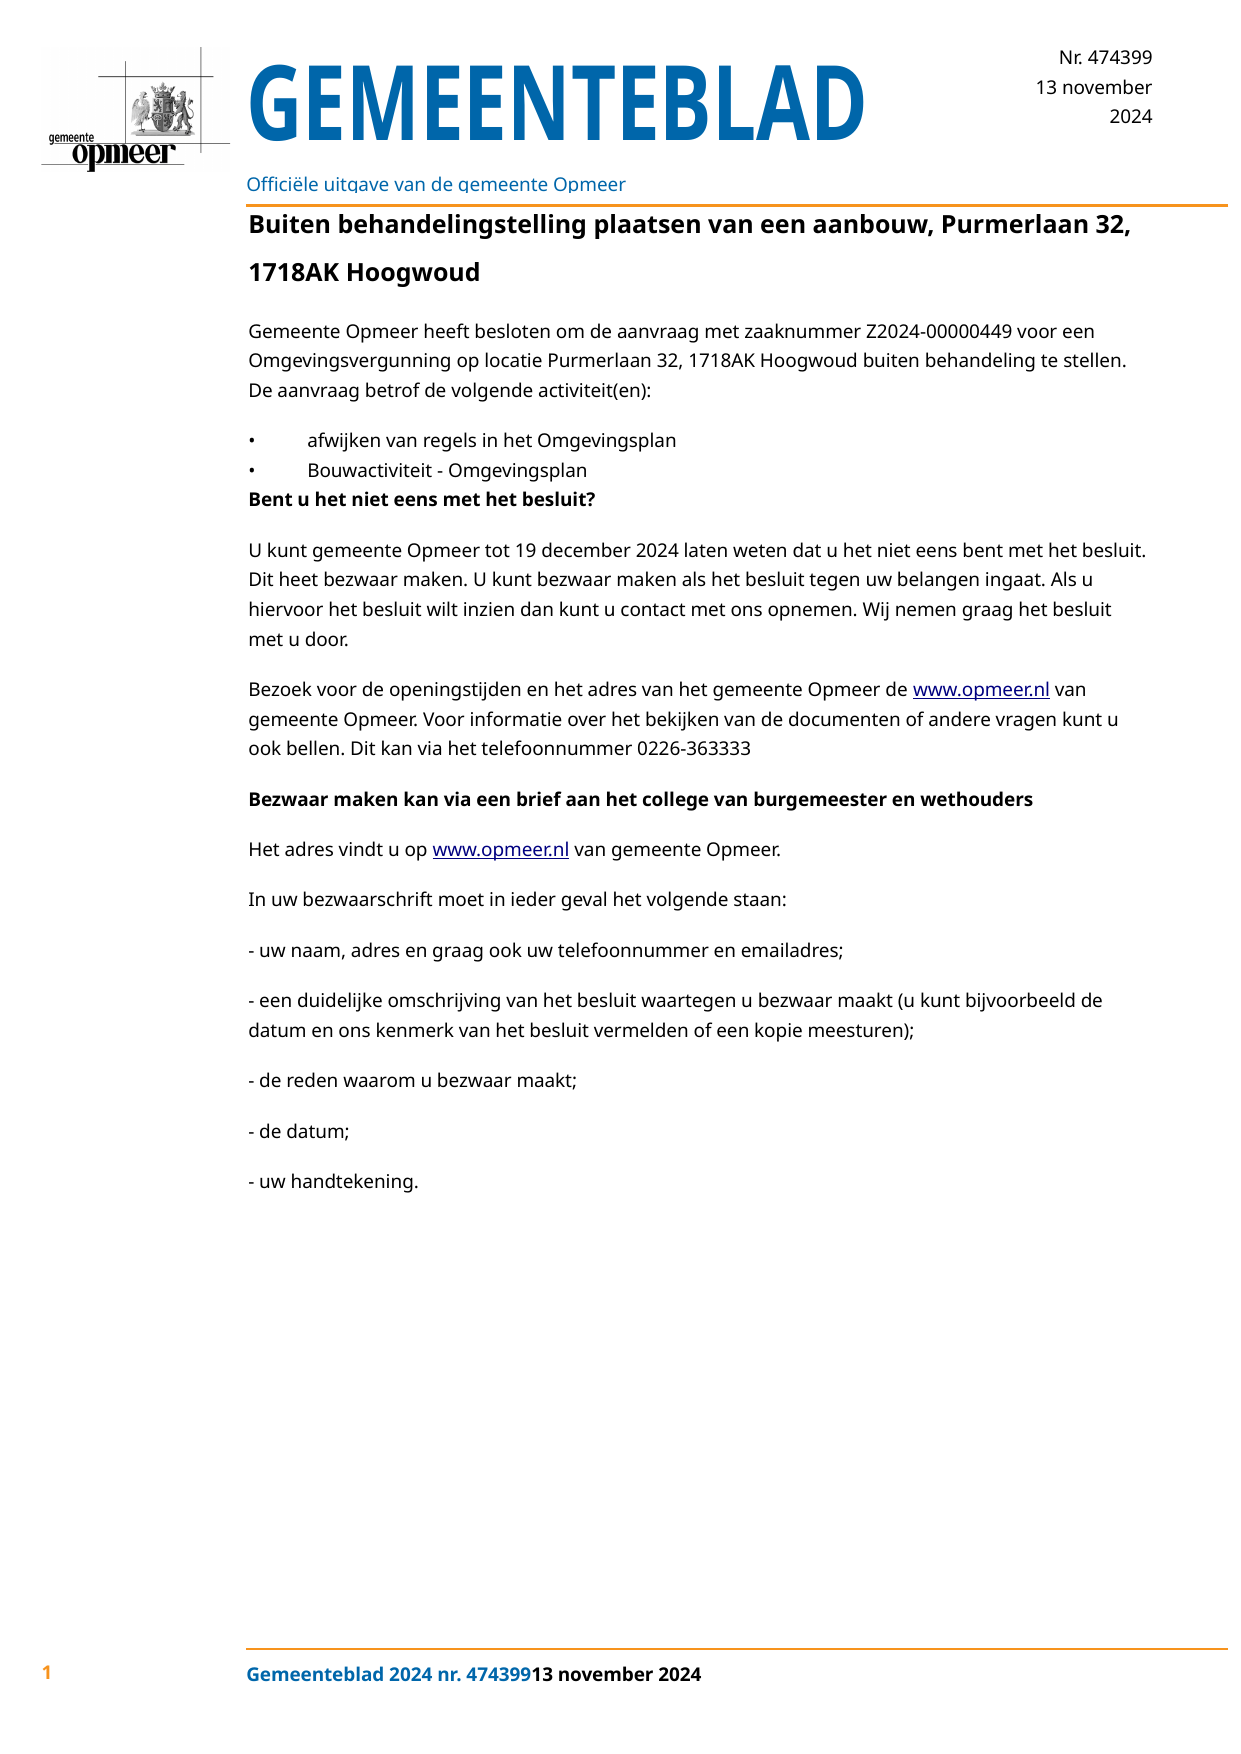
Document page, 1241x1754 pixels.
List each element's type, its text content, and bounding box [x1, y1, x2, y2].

text Bent u het niet eens met het besluit? [248, 487, 1152, 512]
text Buiten behandelingstelling plaatsen van een aanbouw, Purmerlaan 32, 1718AK Hoogwoud [248, 207, 1152, 288]
text Het adres vindt u op www.opmeer.nl van gemeente Opmeer. [248, 836, 1152, 862]
text Bezoek voor de openingstijden en het adres van het gemeente Opmeer de www.opmeer.nl van gemeente Opmeer. Voor informatie over het bekijken van de documenten of andere vragen kunt u ook bellen. Dit kan via het telefoonnummer 0226-363333 [248, 676, 1152, 761]
text - een duidelijke omschrijving van het besluit waartegen u bezwaar maakt (u kunt bijvoorbeeld de datum en ons kenmerk van het besluit vermelden of een kopie meesturen); [248, 987, 1152, 1043]
text Bezwaar maken kan via een brief aan het college van burgemeester en wethouders [248, 786, 1152, 812]
text - de reden waarom u bezwaar maakt; [248, 1067, 1152, 1093]
list afwijken van regels in het Omgevingsplan [248, 427, 1152, 453]
text - uw naam, adres en graag ook uw telefoonnummer en emailadres; [248, 937, 1152, 963]
text U kunt gemeente Opmeer tot 19 december 2024 laten weten dat u het niet eens bent met het besluit. Dit heet bezwaar maken. U kunt bezwaar maken als het besluit tegen uw belangen ingaat. Als u hiervoor het besluit wilt inzien dan kunt u contact met ons opnemen. Wij nemen graag het besluit met u door. [248, 537, 1152, 652]
list Bouwactiviteit - Omgevingsplan [248, 457, 1152, 483]
text Gemeente Opmeer heeft besloten om de aanvraag met zaaknummer Z2024-00000449 voor een Omgevingsvergunning op locatie Purmerlaan 32, 1718AK Hoogwoud buiten behandeling te stellen. De aanvraag betrof de volgende activiteit(en): [248, 318, 1152, 403]
text - uw handtekening. [248, 1168, 1152, 1194]
picture [41, 47, 231, 172]
text In uw bezwaarschrift moet in ieder geval het volgende staan: [248, 887, 1152, 912]
text - de datum; [248, 1118, 1152, 1144]
